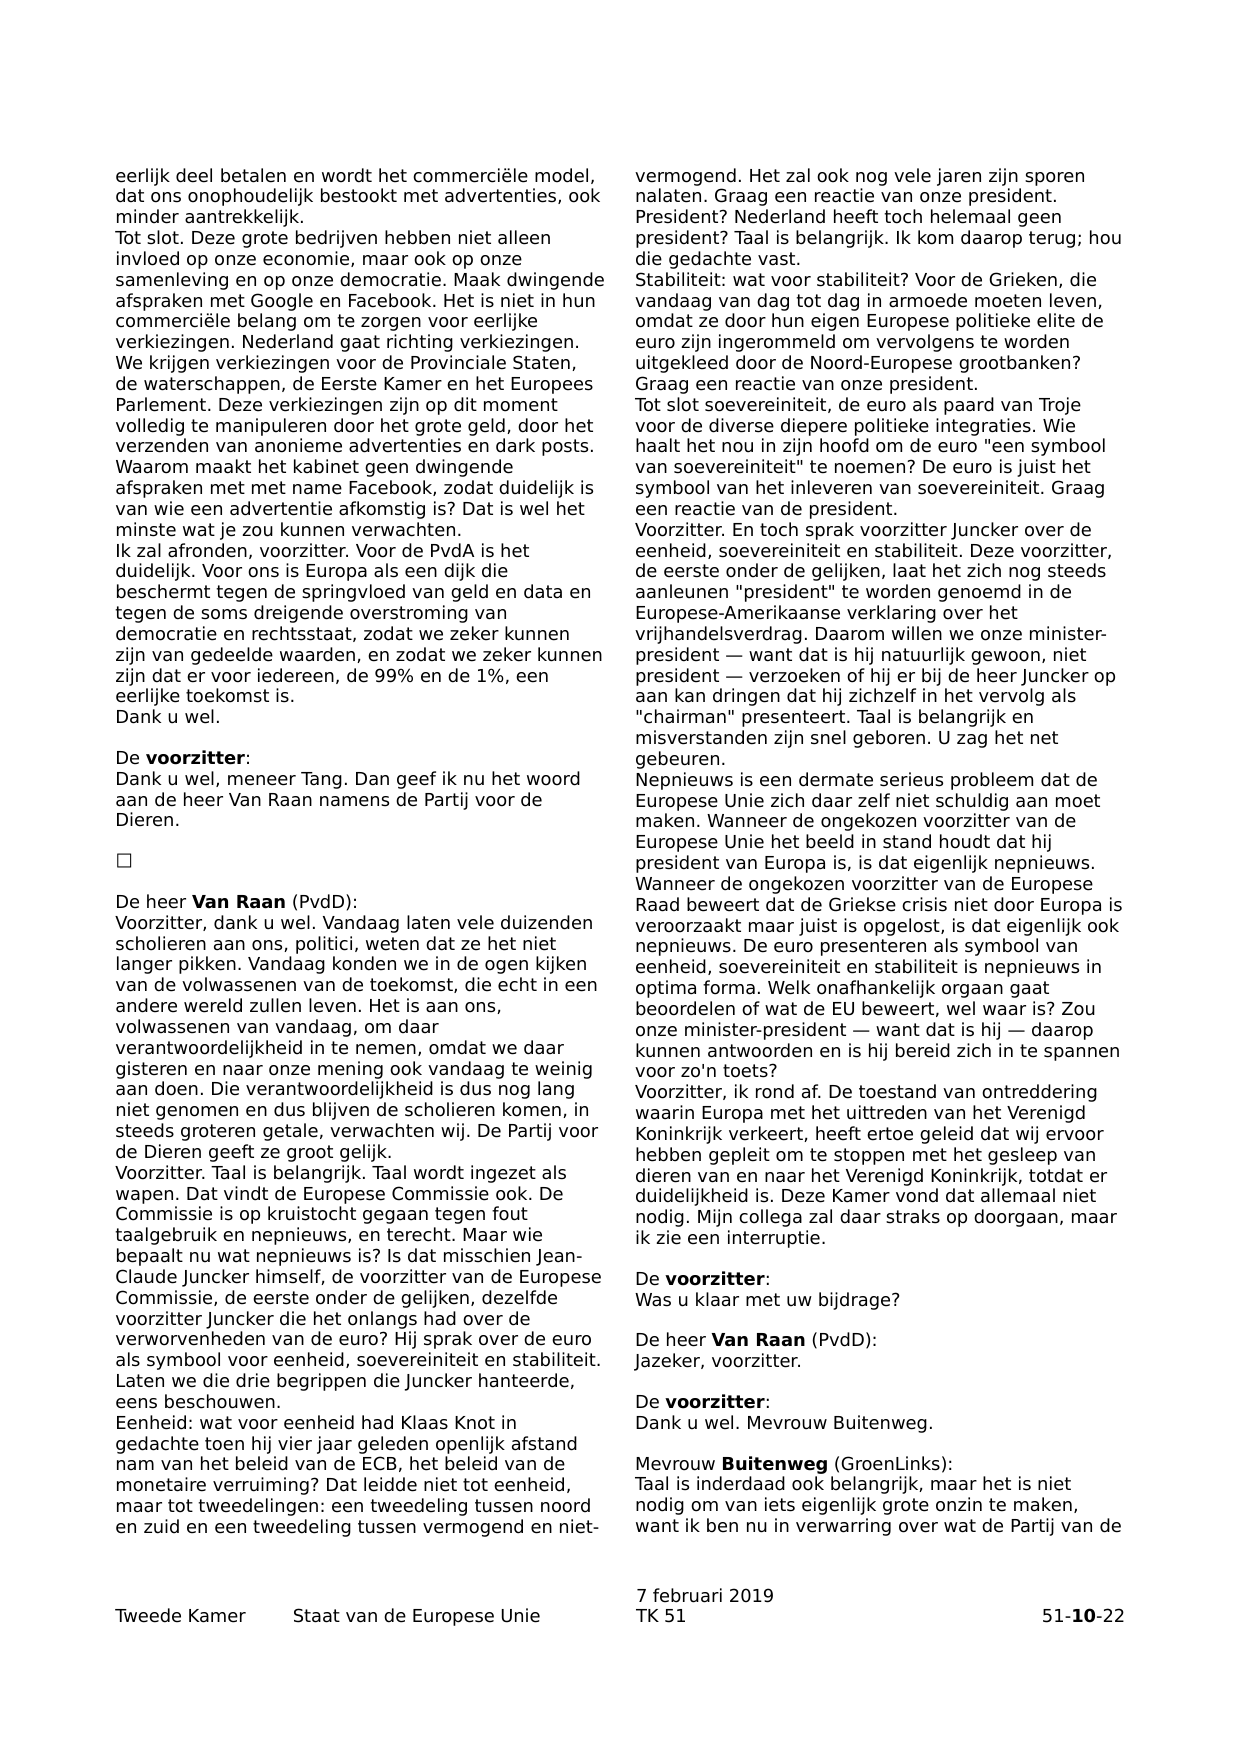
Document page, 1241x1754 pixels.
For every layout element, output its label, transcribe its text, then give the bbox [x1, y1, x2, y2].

text ⬜ [115, 851, 605, 872]
text De heer Van Raan (PvdD): [635, 1330, 1125, 1351]
text Nepnieuws is een dermate serieus probleem dat de Europese Unie zich daar zelf niet schuldig aan moet maken. Wanneer de ongekozen voorzitter van de Europese Unie het beeld in stand houdt dat hij president van Europa is, is dat eigenlijk nepnieuws. Wanneer de ongekozen voorzitter van de Europese Raad beweert dat de Griekse crisis niet door Europa is veroorzaakt maar juist is opgelost, is dat eigenlijk ook nepnieuws. De euro presenteren als symbool van eenheid, soevereiniteit en stabiliteit is nepnieuws in optima forma. Welk onafhankelijk orgaan gaat beoordelen of wat de EU beweert, wel waar is? Zou onze minister-president — want dat is hij — daarop kunnen antwoorden en is hij bereid zich in te spannen voor zo'n toets? [635, 769, 1125, 1082]
text Voorzitter. En toch sprak voorzitter Juncker over de eenheid, soevereiniteit en stabiliteit. Deze voorzitter, de eerste onder de gelijken, laat het zich nog steeds aanleunen "president" te worden genoemd in de Europese-Amerikaanse verklaring over het vrijhandelsverdrag. Daarom willen we onze minister-president — want dat is hij natuurlijk gewoon, niet president — verzoeken of hij er bij de heer Juncker op aan kan dringen dat hij zichzelf in het vervolg als "chairman" presenteert. Taal is belangrijk en misverstanden zijn snel geboren. U zag het net gebeuren. [635, 519, 1125, 769]
text Stabiliteit: wat voor stabiliteit? Voor de Grieken, die vandaag van dag tot dag in armoede moeten leven, omdat ze door hun eigen Europese politieke elite de euro zijn ingerommeld om vervolgens te worden uitgekleed door de Noord-Europese grootbanken? Graag een reactie van onze president. [635, 269, 1125, 394]
text Voorzitter, dank u wel. Vandaag laten vele duizenden scholieren aan ons, politici, weten dat ze het niet langer pikken. Vandaag konden we in de ogen kijken van de volwassenen van de toekomst, die echt in een andere wereld zullen leven. Het is aan ons, volwassenen van vandaag, om daar verantwoordelijkheid in te nemen, omdat we daar gisteren en naar onze mening ook vandaag te weinig aan doen. Die verantwoordelijkheid is dus nog lang niet genomen en dus blijven de scholieren komen, in steeds groteren getale, verwachten wij. De Partij voor de Dieren geeft ze groot gelijk. [115, 912, 605, 1162]
text Mevrouw Buitenweg (GroenLinks): [635, 1453, 1125, 1474]
text Tot slot. Deze grote bedrijven hebben niet alleen invloed op onze economie, maar ook op onze samenleving en op onze democratie. Maak dwingende afspraken met Google en Facebook. Het is niet in hun commerciële belang om te zorgen voor eerlijke verkiezingen. Nederland gaat richting verkiezingen. We krijgen verkiezingen voor de Provinciale Staten, de waterschappen, de Eerste Kamer en het Europees Parlement. Deze verkiezingen zijn op dit moment volledig te manipuleren door het grote geld, door het verzenden van anonieme advertenties en dark posts. Waarom maakt het kabinet geen dwingende afspraken met met name Facebook, zodat duidelijk is van wie een advertentie afkomstig is? Dat is wel het minste wat je zou kunnen verwachten. [115, 228, 605, 540]
text eerlijk deel betalen en wordt het commerciële model, dat ons onophoudelijk bestookt met advertenties, ook minder aantrekkelijk. [115, 165, 605, 228]
text Dank u wel. [115, 707, 605, 728]
text Taal is inderdaad ook belangrijk, maar het is niet nodig om van iets eigenlijk grote onzin te maken, want ik ben nu in verwarring over wat de Partij van de [635, 1474, 1125, 1537]
text Eenheid: wat voor eenheid had Klaas Knot in gedachte toen hij vier jaar geleden openlijk afstand nam van het beleid van de ECB, het beleid van de monetaire verruiming? Dat leidde niet tot eenheid, maar tot tweedelingen: een tweedeling tussen noord en zuid en een tweedeling tussen vermogend en niet- [115, 1412, 605, 1537]
text Dank u wel, meneer Tang. Dan geef ik nu het woord aan de heer Van Raan namens de Partij voor de Dieren. [115, 768, 605, 831]
text Ik zal afronden, voorzitter. Voor de PvdA is het duidelijk. Voor ons is Europa als een dijk die beschermt tegen de springvloed van geld en data en tegen de soms dreigende overstroming van democratie en rechtsstaat, zodat we zeker kunnen zijn van gedeelde waarden, en zodat we zeker kunnen zijn dat er voor iedereen, de 99% en de 1%, een eerlijke toekomst is. [115, 540, 605, 707]
text Was u klaar met uw bijdrage? [635, 1289, 1125, 1310]
text Jazeker, voorzitter. [635, 1351, 1125, 1372]
text vermogend. Het zal ook nog vele jaren zijn sporen nalaten. Graag een reactie van onze president. President? Nederland heeft toch helemaal geen president? Taal is belangrijk. Ik kom daarop terug; hou die gedachte vast. [635, 165, 1125, 269]
text Voorzitter. Taal is belangrijk. Taal wordt ingezet als wapen. Dat vindt de Europese Commissie ook. De Commissie is op kruistocht gegaan tegen fout taalgebruik en nepnieuws, en terecht. Maar wie bepaalt nu wat nepnieuws is? Is dat misschien Jean-Claude Juncker himself, de voorzitter van de Europese Commissie, de eerste onder de gelijken, dezelfde voorzitter Juncker die het onlangs had over de verworvenheden van de euro? Hij sprak over de euro als symbool voor eenheid, soevereiniteit en stabiliteit. Laten we die drie begrippen die Juncker hanteerde, eens beschouwen. [115, 1162, 605, 1412]
text Voorzitter, ik rond af. De toestand van ontreddering waarin Europa met het uittreden van het Verenigd Koninkrijk verkeert, heeft ertoe geleid dat wij ervoor hebben gepleit om te stoppen met het gesleep van dieren van en naar het Verenigd Koninkrijk, totdat er duidelijkheid is. Deze Kamer vond dat allemaal niet nodig. Mijn collega zal daar straks op doorgaan, maar ik zie een interruptie. [635, 1082, 1125, 1249]
text De heer Van Raan (PvdD): [115, 892, 605, 912]
text De voorzitter: [635, 1392, 1125, 1412]
text De voorzitter: [635, 1269, 1125, 1289]
text Tot slot soevereiniteit, de euro als paard van Troje voor de diverse diepere politieke integraties. Wie haalt het nou in zijn hoofd om de euro "een symbool van soevereiniteit" te noemen? De euro is juist het symbool van het inleveren van soevereiniteit. Graag een reactie van de president. [635, 394, 1125, 519]
text Dank u wel. Mevrouw Buitenweg. [635, 1412, 1125, 1433]
text De voorzitter: [115, 748, 605, 768]
